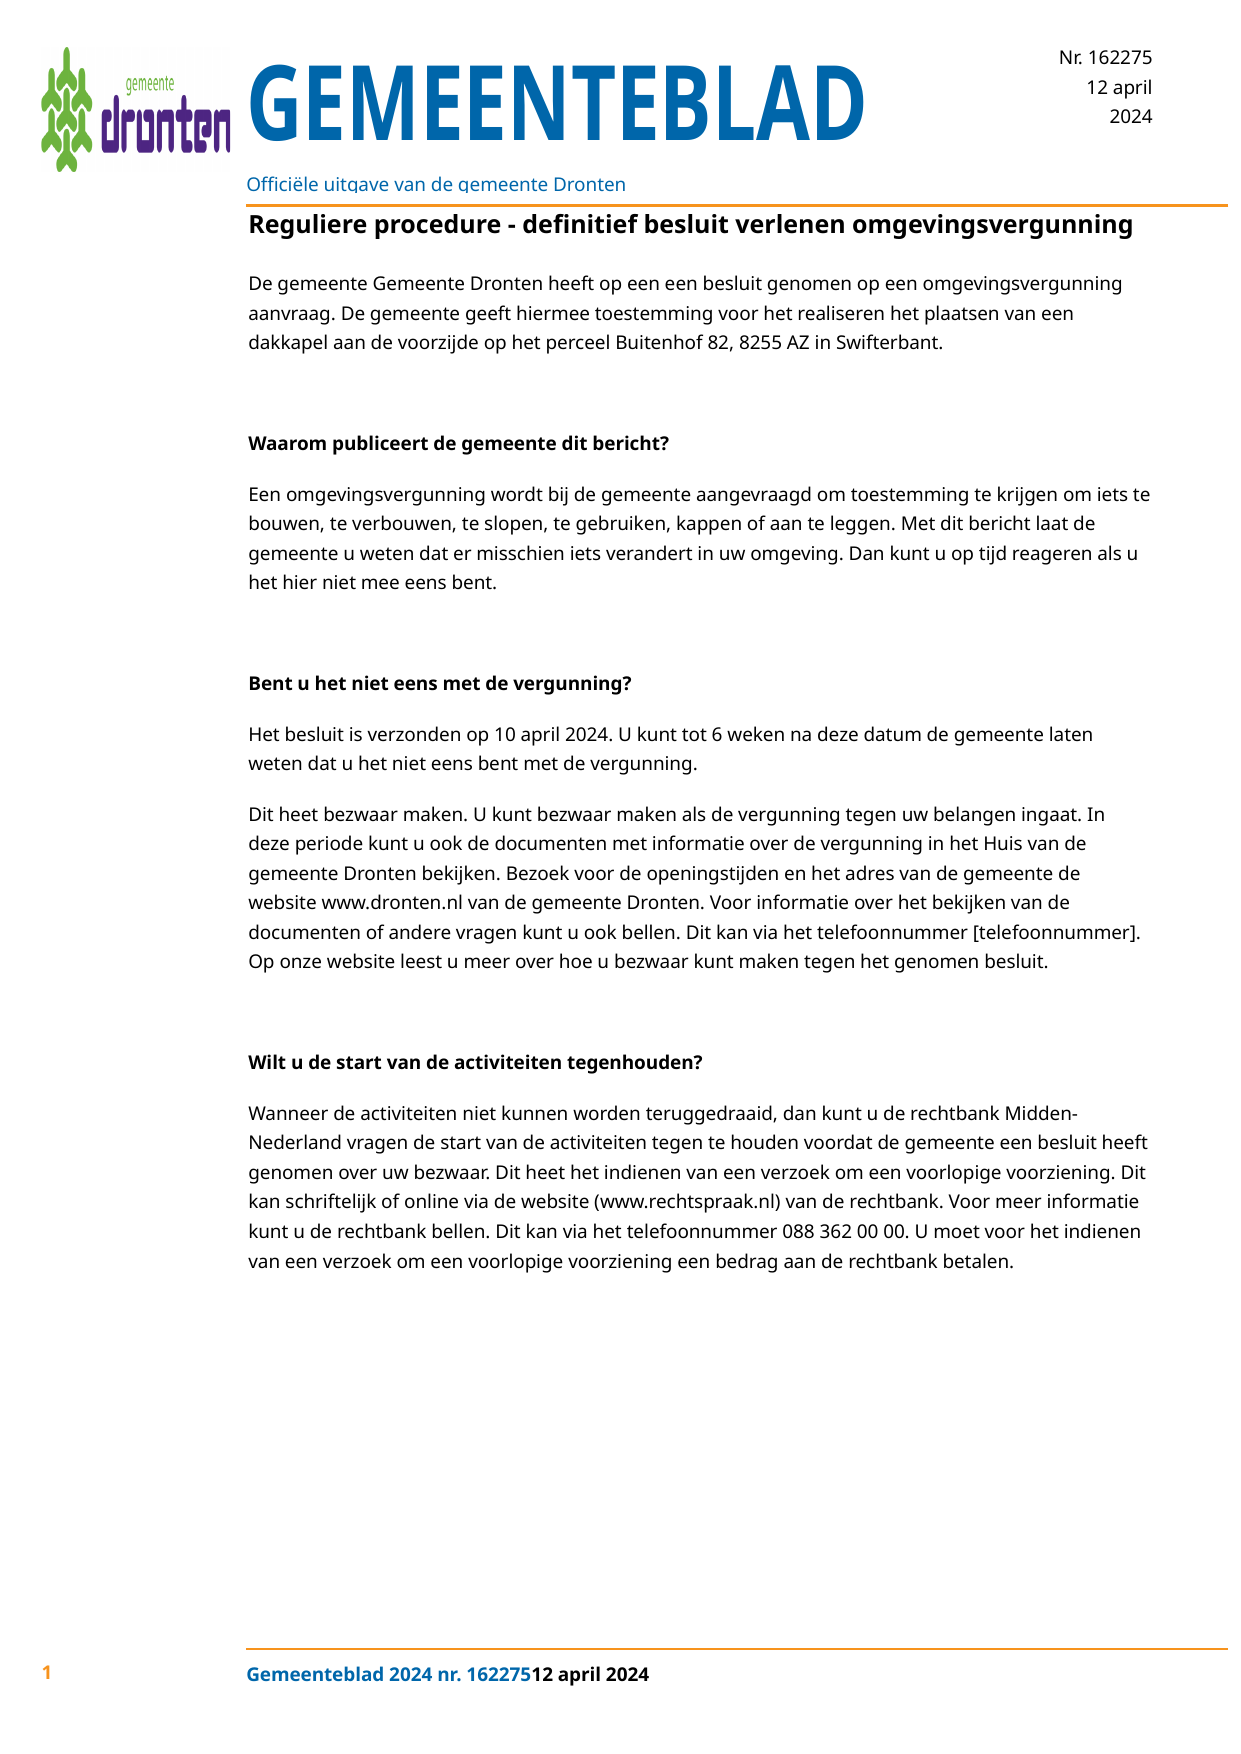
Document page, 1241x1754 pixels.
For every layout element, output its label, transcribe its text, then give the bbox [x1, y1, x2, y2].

text Wilt u de start van de activiteiten tegenhouden? [248, 1049, 1152, 1075]
picture [41, 47, 231, 172]
text Dit heet bezwaar maken. U kunt bezwaar maken als de vergunning tegen uw belangen ingaat. In deze periode kunt u ook de documenten met informatie over de vergunning in het Huis van de gemeente Dronten bekijken. Bezoek voor de openingstijden en het adres van de gemeente de website www.dronten.nl van de gemeente Dronten. Voor informatie over het bekijken van de documenten of andere vragen kunt u ook bellen. Dit kan via het telefoonnummer [telefoonnummer]. Op onze website leest u meer over hoe u bezwaar kunt maken tegen het genomen besluit. [248, 801, 1152, 974]
text Het besluit is verzonden op 10 april 2024. U kunt tot 6 weken na deze datum de gemeente laten weten dat u het niet eens bent met de vergunning. [248, 721, 1152, 776]
text Waarom publiceert de gemeente dit bericht? [248, 430, 1152, 456]
text Bent u het niet eens met de vergunning? [248, 670, 1152, 696]
text Wanneer de activiteiten niet kunnen worden teruggedraaid, dan kunt u de rechtbank Midden-Nederland vragen de start van de activiteiten tegen te houden voordat de gemeente een besluit heeft genomen over uw bezwaar. Dit heet het indienen van een verzoek om een voorlopige voorziening. Dit kan schriftelijk of online via de website (www.rechtspraak.nl) van de rechtbank. Voor meer informatie kunt u de rechtbank bellen. Dit kan via het telefoonnummer 088 362 00 00. U moet voor het indienen van een verzoek om een voorlopige voorziening een bedrag aan de rechtbank betalen. [248, 1100, 1152, 1273]
text De gemeente Gemeente Dronten heeft op een een besluit genomen op een omgevingsvergunning aanvraag. De gemeente geeft hiermee toestemming voor het realiseren het plaatsen van een dakkapel aan de voorzijde op het perceel Buitenhof 82, 8255 AZ in Swifterbant. [248, 270, 1152, 355]
text Reguliere procedure - definitief besluit verlenen omgevingsvergunning [248, 207, 1152, 241]
text Een omgevingsvergunning wordt bij de gemeente aangevraagd om toestemming te krijgen om iets te bouwen, te verbouwen, te slopen, te gebruiken, kappen of aan te leggen. Met dit bericht laat de gemeente u weten dat er misschien iets verandert in uw omgeving. Dan kunt u op tijd reageren als u het hier niet mee eens bent. [248, 481, 1152, 595]
